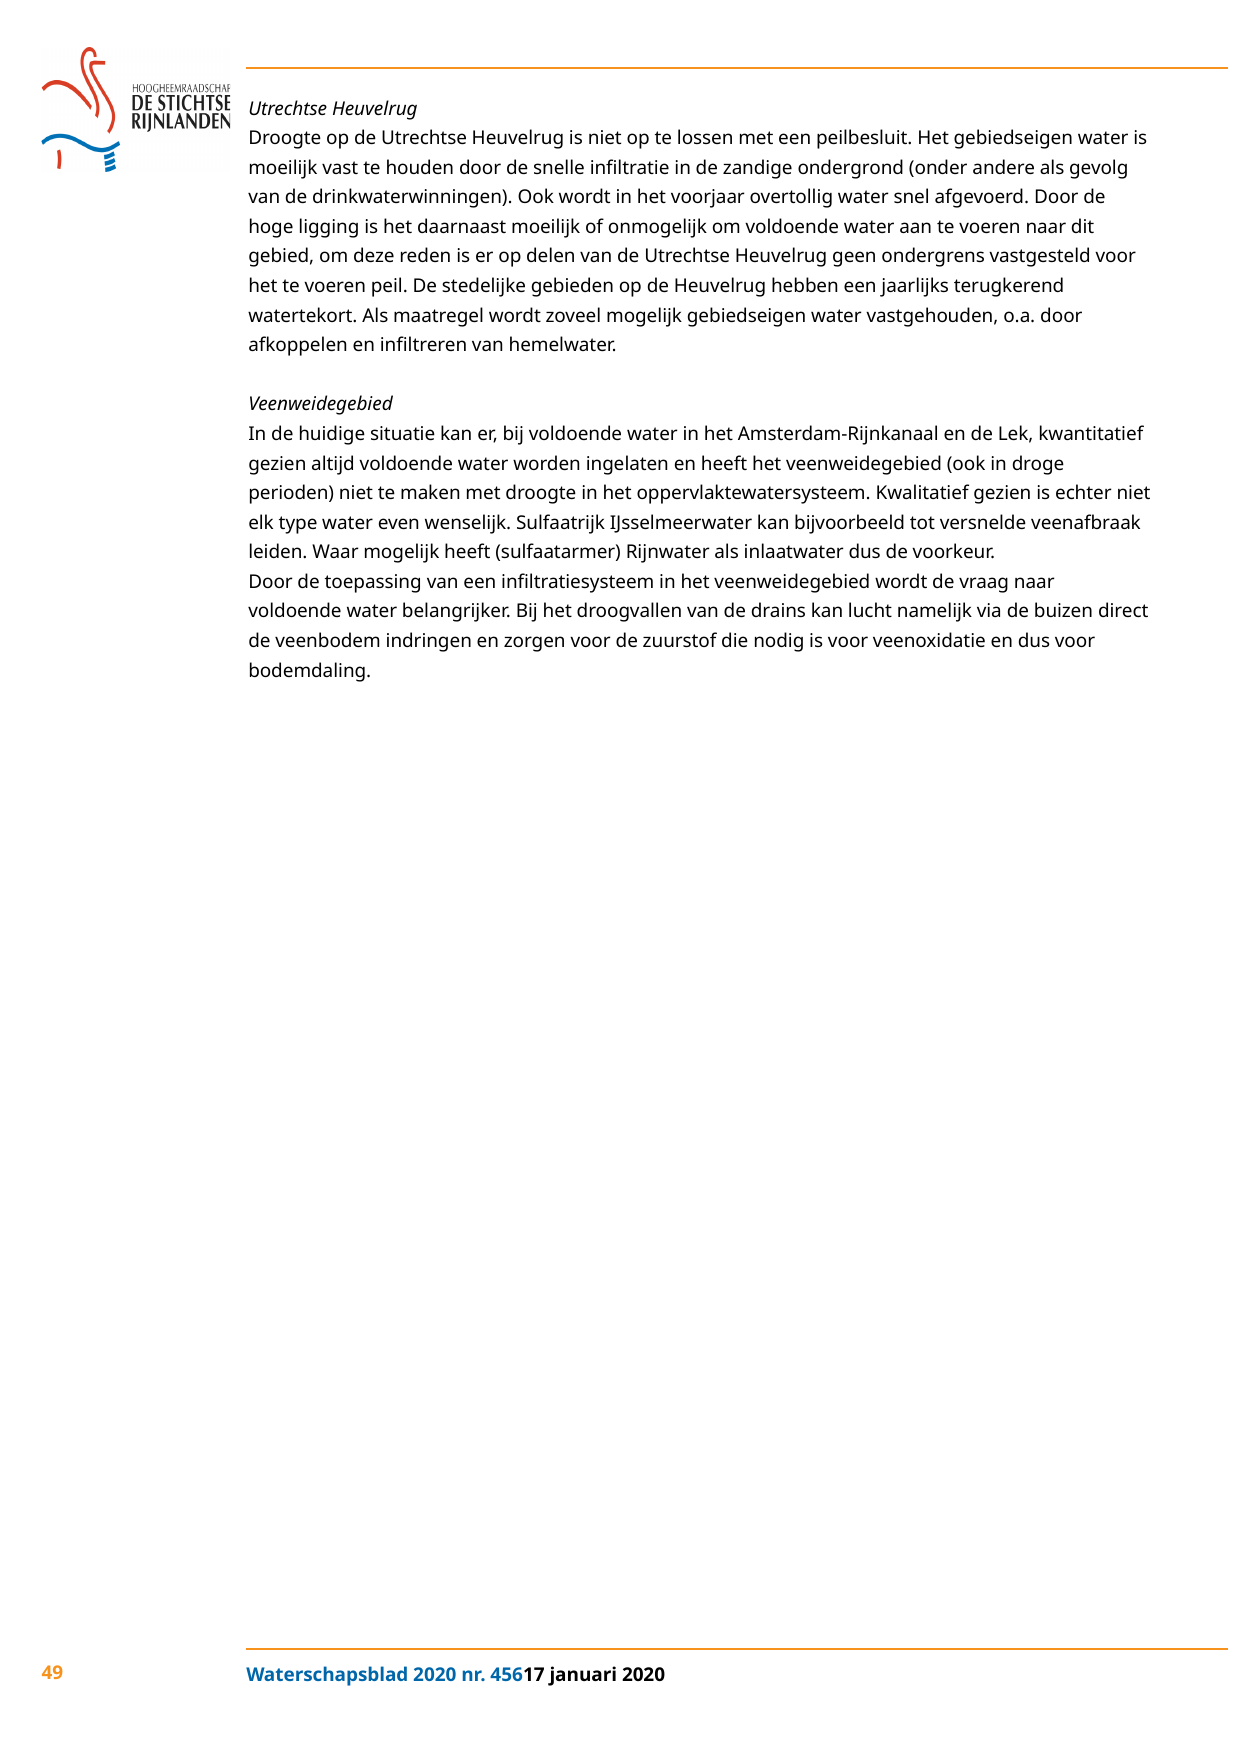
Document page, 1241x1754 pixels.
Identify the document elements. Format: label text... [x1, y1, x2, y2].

text Veenweidegebied [248, 391, 1152, 416]
text In de huidige situatie kan er, bij voldoende water in het Amsterdam-Rijnkanaal en de Lek, kwantitatief gezien altijd voldoende water worden ingelaten en heeft het veenweidegebied (ook in droge perioden) niet te maken met droogte in het oppervlaktewatersysteem. Kwalitatief gezien is echter niet elk type water even wenselijk. Sulfaatrijk IJsselmeerwater kan bijvoorbeeld tot versnelde veenafbraak leiden. Waar mogelijk heeft (sulfaatarmer) Rijnwater als inlaatwater dus de voorkeur. [248, 420, 1152, 564]
text Door de toepassing van een infiltratiesysteem in het veenweidegebied wordt de vraag naar voldoende water belangrijker. Bij het droogvallen van de drains kan lucht namelijk via de buizen direct de veenbodem indringen en zorgen voor de zuurstof die nodig is voor veenoxidatie en dus voor bodemdaling. [248, 568, 1152, 683]
picture [41, 47, 231, 172]
text Droogte op de Utrechtse Heuvelrug is niet op te lossen met een peilbesluit. Het gebiedseigen water is moeilijk vast te houden door de snelle infiltratie in de zandige ondergrond (onder andere als gevolg van de drinkwaterwinningen). Ook wordt in het voorjaar overtollig water snel afgevoerd. Door de hoge ligging is het daarnaast moeilijk of onmogelijk om voldoende water aan te voeren naar dit gebied, om deze reden is er op delen van de Utrechtse Heuvelrug geen ondergrens vastgesteld voor het te voeren peil. De stedelijke gebieden op de Heuvelrug hebben een jaarlijks terugkerend watertekort. Als maatregel wordt zoveel mogelijk gebiedseigen water vastgehouden, o.a. door afkoppelen en infiltreren van hemelwater. [248, 124, 1152, 357]
text Utrechtse Heuvelrug [248, 95, 1152, 121]
